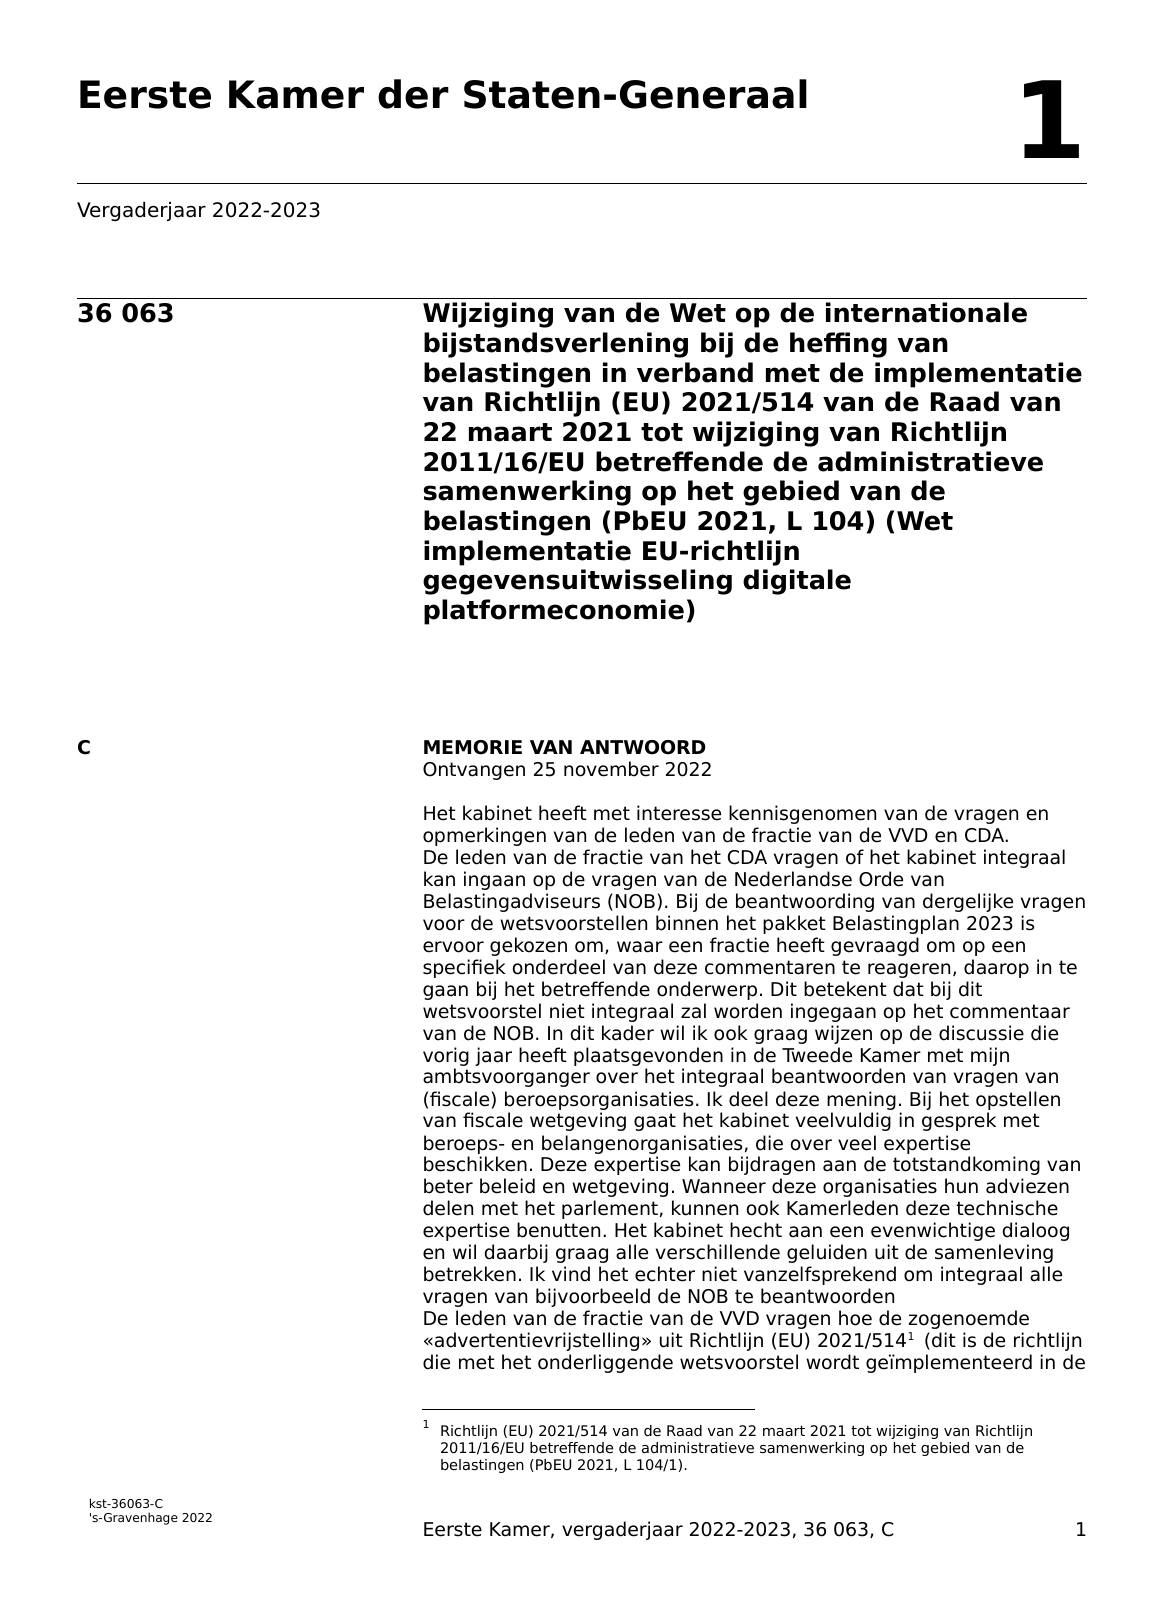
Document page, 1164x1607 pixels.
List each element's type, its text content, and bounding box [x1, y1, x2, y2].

text Richtlijn (EU) 2021/514 van de Raad van 22 maart 2021 tot wijziging van Richtlijn 2011/16/EU betreffende de administratieve samenwerking op het gebied van de belastingen (PbEU 2021, L 104/1). [422, 1418, 1087, 1474]
table_header Eerste Kamer der Staten-Generaal [77, 59, 886, 183]
text 's-Gravenhage 2022 [88, 1511, 323, 1525]
text De leden van de fractie van de VVD vragen hoe de zogenoemde «advertentievrijstelling» uit Richtlijn (EU) 2021/514 (dit is de richtlijn die met het onderliggende wetsvoorstel wordt geïmplementeerd in de [422, 1308, 1087, 1374]
table_cell Vergaderjaar 2022-2023 [77, 184, 1087, 298]
table_header 1 [886, 59, 1087, 183]
text De leden van de fractie van het CDA vragen of het kabinet integraal kan ingaan op de vragen van de Nederlandse Orde van Belastingadviseurs (NOB). Bij de beantwoording van dergelijke vragen voor de wetsvoorstellen binnen het pakket Belastingplan 2023 is ervoor gekozen om, waar een fractie heeft gevraagd om op een specifiek onderdeel van deze commentaren te reageren, daarop in te gaan bij het betreffende onderwerp. Dit betekent dat bij dit wetsvoorstel niet integraal zal worden ingegaan op het commentaar van de NOB. In dit kader wil ik ook graag wijzen op de discussie die vorig jaar heeft plaatsgevonden in de Tweede Kamer met mijn ambtsvoorganger over het integraal beantwoorden van vragen van (fiscale) beroepsorganisaties. Ik deel deze mening. Bij het opstellen van fiscale wetgeving gaat het kabinet veelvuldig in gesprek met beroeps- en belangenorganisaties, die over veel expertise beschikken. Deze expertise kan bijdragen aan de totstandkoming van beter beleid en wetgeving. Wanneer deze organisaties hun adviezen delen met het parlement, kunnen ook Kamerleden deze technische expertise benutten. Het kabinet hecht aan een evenwichtige dialoog en wil daarbij graag alle verschillende geluiden uit de samenleving betrekken. Ik vind het echter niet vanzelfsprekend om integraal alle vragen van bijvoorbeeld de NOB te beantwoorden [422, 847, 1087, 1308]
subtitle C MEMORIE VAN ANTWOORD [77, 737, 1087, 758]
text Het kabinet heeft met interesse kennisgenomen van de vragen en opmerkingen van de leden van de fractie van de VVD en CDA. [422, 803, 1087, 847]
subtitle 36 063 Wijziging van de Wet op de internationale bijstandsverlening bij de heffing van belastingen in verband met de implementatie van Richtlijn (EU) 2021/514 van de Raad van 22 maart 2021 tot wijziging van Richtlijn 2011/16/EU betreffende de administratieve samenwerking op het gebied van de belastingen (PbEU 2021, L 104) (Wet implementatie EU-richtlijn gegevensuitwisseling digitale platformeconomie) [77, 299, 1087, 626]
text Ontvangen 25 november 2022 [422, 758, 1087, 781]
text kst-36063-C [88, 1497, 323, 1511]
